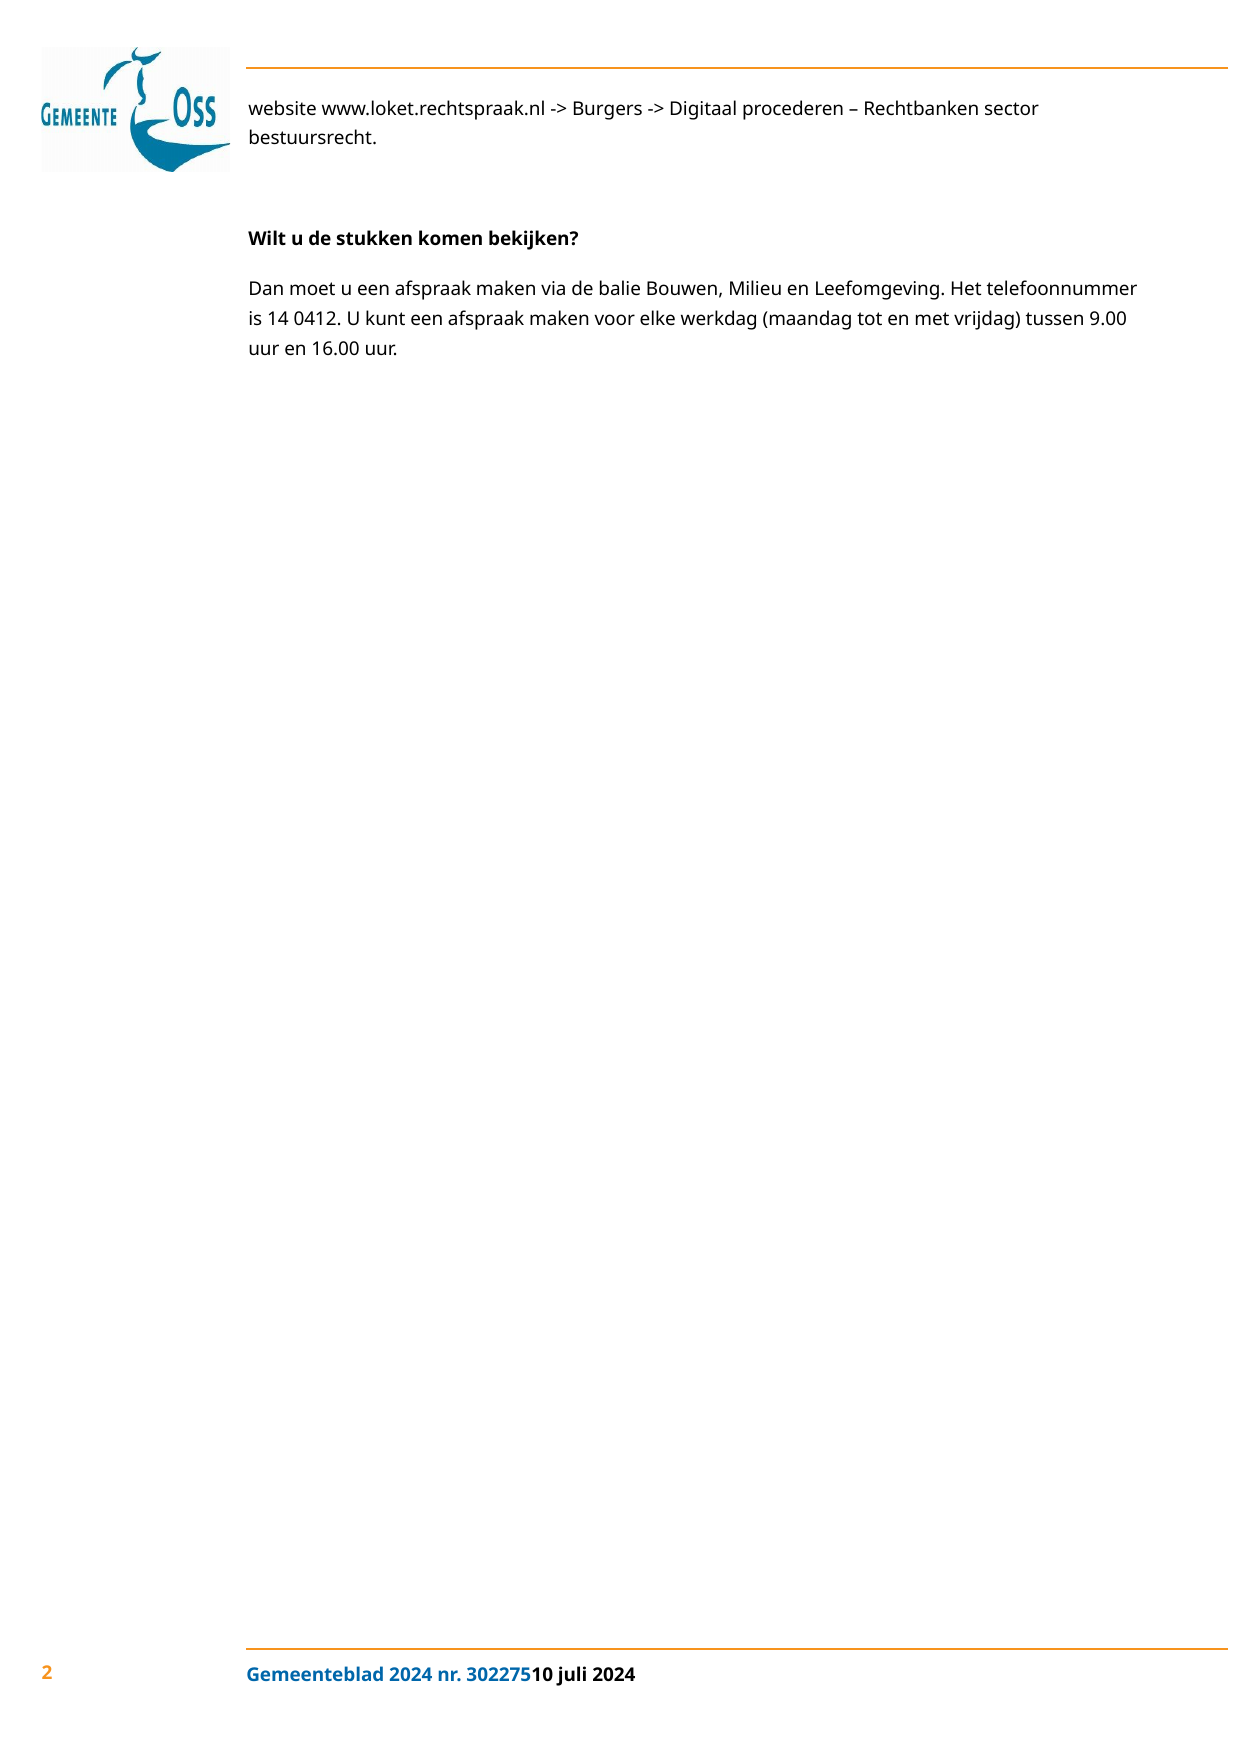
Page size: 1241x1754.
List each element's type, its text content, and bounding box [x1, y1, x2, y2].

text Dan moet u een afspraak maken via de balie Bouwen, Milieu en Leefomgeving. Het telefoonnummer is 14 0412. U kunt een afspraak maken voor elke werkdag (maandag tot en met vrijdag) tussen 9.00 uur en 16.00 uur. [248, 276, 1152, 361]
picture [41, 47, 231, 172]
text Wilt u de stukken komen bekijken? [248, 225, 1152, 251]
text website www.loket.rechtspraak.nl -> Burgers -> Digitaal procederen – Rechtbanken sector bestuursrecht. [248, 95, 1152, 150]
